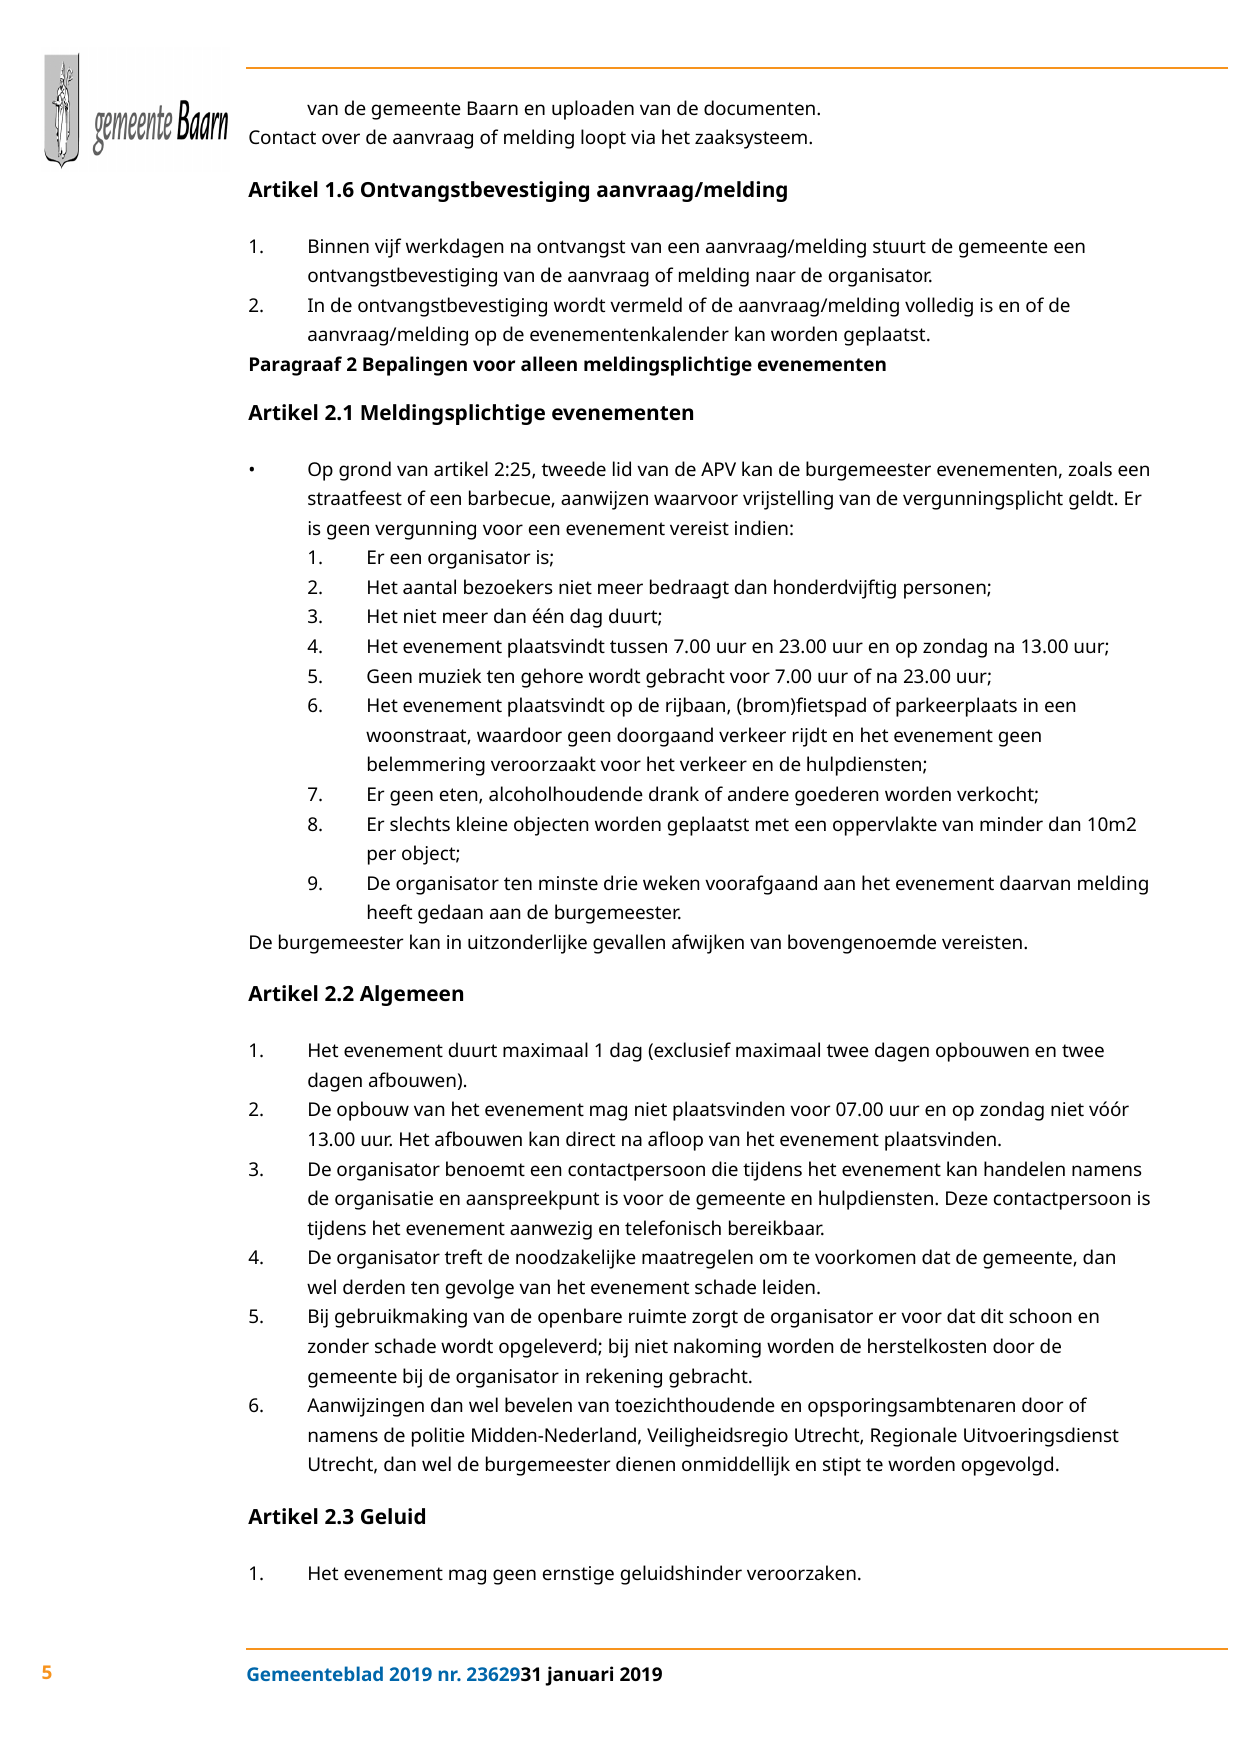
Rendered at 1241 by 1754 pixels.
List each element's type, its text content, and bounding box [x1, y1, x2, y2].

list Er een organisator is; [307, 544, 1152, 570]
list Het niet meer dan één dag duurt; [307, 604, 1152, 629]
list Het aantal bezoekers niet meer bedraagt dan honderdvijftig personen; [307, 574, 1152, 600]
text Paragraaf 2 Bepalingen voor alleen meldingsplichtige evenementen [248, 351, 1152, 377]
text Artikel 2.1 Meldingsplichtige evenementen [248, 398, 1152, 426]
picture [41, 47, 231, 172]
list Geen muziek ten gehore wordt gebracht voor 7.00 uur of na 23.00 uur; [307, 663, 1152, 688]
list Er geen eten, alcoholhoudende drank of andere goederen worden verkocht; [307, 781, 1152, 807]
list Het evenement plaatsvindt op de rijbaan, (brom)fietspad of parkeerplaats in een woonstraat, waardoor geen doorgaand verkeer rijdt en het evenement geen belemmering veroorzaakt voor het verkeer en de hulpdiensten; [307, 692, 1152, 777]
text Contact over de aanvraag of melding loopt via het zaaksysteem. [248, 124, 1152, 150]
text Artikel 2.2 Algemeen [248, 979, 1152, 1008]
list Het evenement mag geen ernstige geluidshinder veroorzaken. [248, 1560, 1152, 1586]
text De burgemeester kan in uitzonderlijke gevallen afwijken van bovengenoemde vereisten. [248, 929, 1152, 955]
list van de gemeente Baarn en uploaden van de documenten. [248, 95, 1152, 121]
text Artikel 2.3 Geluid [248, 1502, 1152, 1531]
list Op grond van artikel 2:25, tweede lid van de APV kan de burgemeester evenementen, zoals een straatfeest of een barbecue, aanwijzen waarvoor vrijstelling van de vergunningsplicht geldt. Er is geen vergunning voor een evenement vereist indien: [248, 456, 1152, 541]
list De organisator benoemt een contactpersoon die tijdens het evenement kan handelen namens de organisatie en aanspreekpunt is voor de gemeente en hulpdiensten. Deze contactpersoon is tijdens het evenement aanwezig en telefonisch bereikbaar. [248, 1156, 1152, 1241]
list Aanwijzingen dan wel bevelen van toezichthoudende en opsporingsambtenaren door of namens de politie Midden-Nederland, Veiligheidsregio Utrecht, Regionale Uitvoeringsdienst Utrecht, dan wel de burgemeester dienen onmiddellijk en stipt te worden opgevolgd. [248, 1392, 1152, 1477]
list De opbouw van het evenement mag niet plaatsvinden voor 07.00 uur en op zondag niet vóór 13.00 uur. Het afbouwen kan direct na afloop van het evenement plaatsvinden. [248, 1097, 1152, 1152]
list In de ontvangstbevestiging wordt vermeld of de aanvraag/melding volledig is en of de aanvraag/melding op de evenementenkalender kan worden geplaatst. [248, 292, 1152, 347]
list Het evenement duurt maximaal 1 dag (exclusief maximaal twee dagen opbouwen en twee dagen afbouwen). [248, 1037, 1152, 1093]
list Binnen vijf werkdagen na ontvangst van een aanvraag/melding stuurt de gemeente een ontvangstbevestiging van de aanvraag of melding naar de organisator. [248, 233, 1152, 288]
text Artikel 1.6 Ontvangstbevestiging aanvraag/melding [248, 175, 1152, 203]
list Er slechts kleine objecten worden geplaatst met een oppervlakte van minder dan 10m2 per object; [307, 811, 1152, 866]
list Bij gebruikmaking van de openbare ruimte zorgt de organisator er voor dat dit schoon en zonder schade wordt opgeleverd; bij niet nakoming worden de herstelkosten door de gemeente bij de organisator in rekening gebracht. [248, 1304, 1152, 1389]
list De organisator ten minste drie weken voorafgaand aan het evenement daarvan melding heeft gedaan aan de burgemeester. [307, 870, 1152, 925]
list Het evenement plaatsvindt tussen 7.00 uur en 23.00 uur en op zondag na 13.00 uur; [307, 633, 1152, 659]
list De organisator treft de noodzakelijke maatregelen om te voorkomen dat de gemeente, dan wel derden ten gevolge van het evenement schade leiden. [248, 1244, 1152, 1300]
